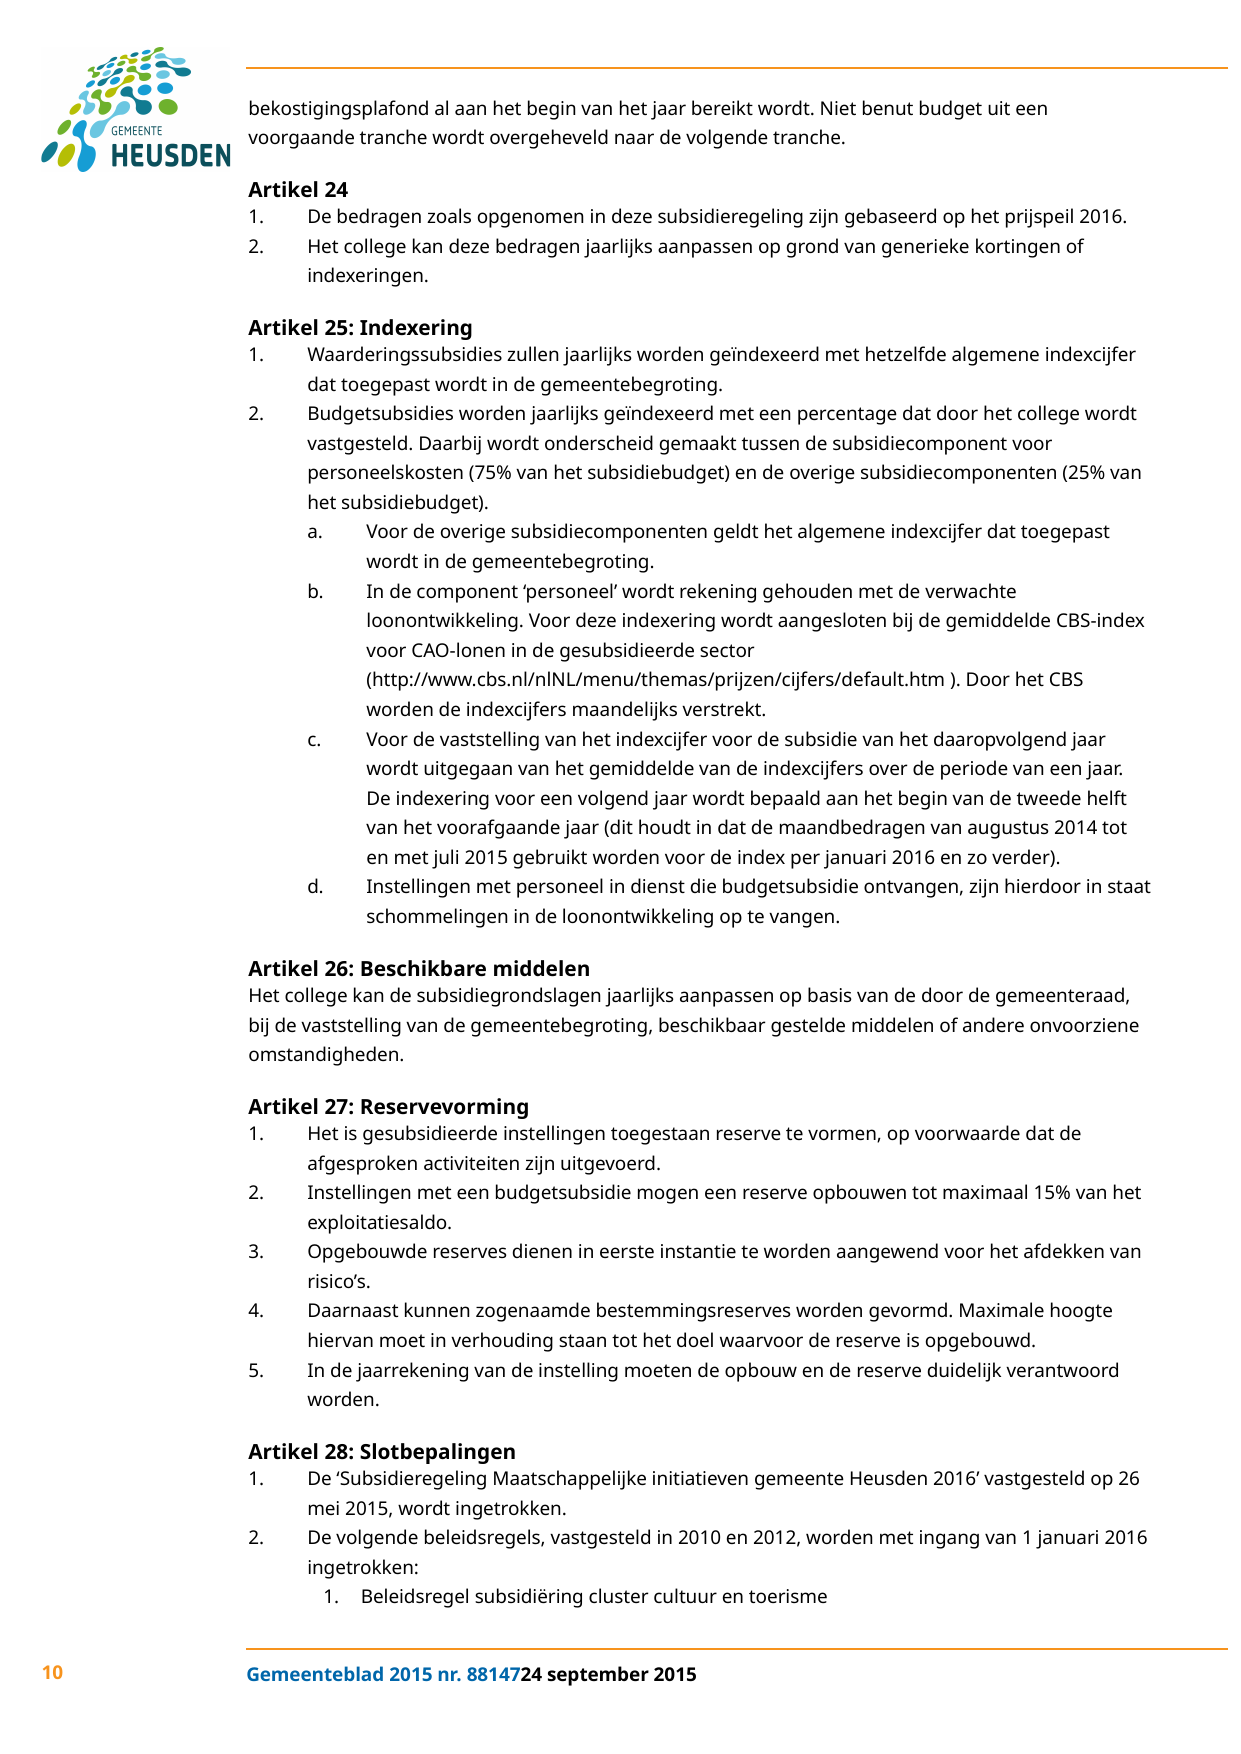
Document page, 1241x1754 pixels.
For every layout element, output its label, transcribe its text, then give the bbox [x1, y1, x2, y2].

text Artikel 25: Indexering [248, 313, 1152, 341]
list In de component ‘personeel’ wordt rekening gehouden met de verwachte loonontwikkeling. Voor deze indexering wordt aangesloten bij de gemiddelde CBS-index voor CAO-lonen in de gesubsidieerde sector (http://www.cbs.nl/nlNL/menu/themas/prijzen/cijfers/default.htm ). Door het CBS worden de indexcijfers maandelijks verstrekt. [307, 578, 1152, 722]
list Daarnaast kunnen zogenaamde bestemmingsreserves worden gevormd. Maximale hoogte hiervan moet in verhouding staan tot het doel waarvoor de reserve is opgebouwd. [248, 1298, 1152, 1353]
list Budgetsubsidies worden jaarlijks geïndexeerd met een percentage dat door het college wordt vastgesteld. Daarbij wordt onderscheid gemaakt tussen de subsidiecomponent voor personeelskosten (75% van het subsidiebudget) en de overige subsidiecomponenten (25% van het subsidiebudget). [248, 400, 1152, 515]
text Artikel 24 [248, 175, 1152, 203]
text Artikel 27: Reservevorming [248, 1092, 1152, 1120]
list Voor de overige subsidiecomponenten geldt het algemene indexcijfer dat toegepast wordt in de gemeentebegroting. [307, 519, 1152, 574]
list Het is gesubsidieerde instellingen toegestaan reserve te vormen, op voorwaarde dat de afgesproken activiteiten zijn uitgevoerd. [248, 1120, 1152, 1176]
list Beleidsregel subsidiëring cluster cultuur en toerisme [323, 1584, 1152, 1609]
text bekostigingsplafond al aan het begin van het jaar bereikt wordt. Niet benut budget uit een voorgaande tranche wordt overgeheveld naar de volgende tranche. [248, 95, 1152, 150]
list In de jaarrekening van de instelling moeten de opbouw en de reserve duidelijk verantwoord worden. [248, 1357, 1152, 1412]
picture [41, 47, 231, 172]
text Artikel 26: Beschikbare middelen [248, 954, 1152, 982]
text Artikel 28: Slotbepalingen [248, 1437, 1152, 1465]
list De volgende beleidsregels, vastgesteld in 2010 en 2012, worden met ingang van 1 januari 2016 ingetrokken: [248, 1524, 1152, 1580]
list Het college kan deze bedragen jaarlijks aanpassen op grond van generieke kortingen of indexeringen. [248, 233, 1152, 288]
list Opgebouwde reserves dienen in eerste instantie te worden aangewend voor het afdekken van risico’s. [248, 1238, 1152, 1294]
list Instellingen met personeel in dienst die budgetsubsidie ontvangen, zijn hierdoor in staat schommelingen in de loonontwikkeling op te vangen. [307, 874, 1152, 929]
list De ‘Subsidieregeling Maatschappelijke initiatieven gemeente Heusden 2016’ vastgesteld op 26 mei 2015, wordt ingetrokken. [248, 1465, 1152, 1521]
list De bedragen zoals opgenomen in deze subsidieregeling zijn gebaseerd op het prijspeil 2016. [248, 203, 1152, 229]
text Het college kan de subsidiegrondslagen jaarlijks aanpassen op basis van de door de gemeenteraad, bij de vaststelling van de gemeentebegroting, beschikbaar gestelde middelen of andere onvoorziene omstandigheden. [248, 982, 1152, 1067]
list Instellingen met een budgetsubsidie mogen een reserve opbouwen tot maximaal 15% van het exploitatiesaldo. [248, 1179, 1152, 1235]
list Waarderingssubsidies zullen jaarlijks worden geïndexeerd met hetzelfde algemene indexcijfer dat toegepast wordt in de gemeentebegroting. [248, 341, 1152, 397]
list Voor de vaststelling van het indexcijfer voor de subsidie van het daaropvolgend jaar wordt uitgegaan van het gemiddelde van de indexcijfers over de periode van een jaar. De indexering voor een volgend jaar wordt bepaald aan het begin van de tweede helft van het voorafgaande jaar (dit houdt in dat de maandbedragen van augustus 2014 tot en met juli 2015 gebruikt worden voor de index per januari 2016 en zo verder). [307, 726, 1152, 870]
